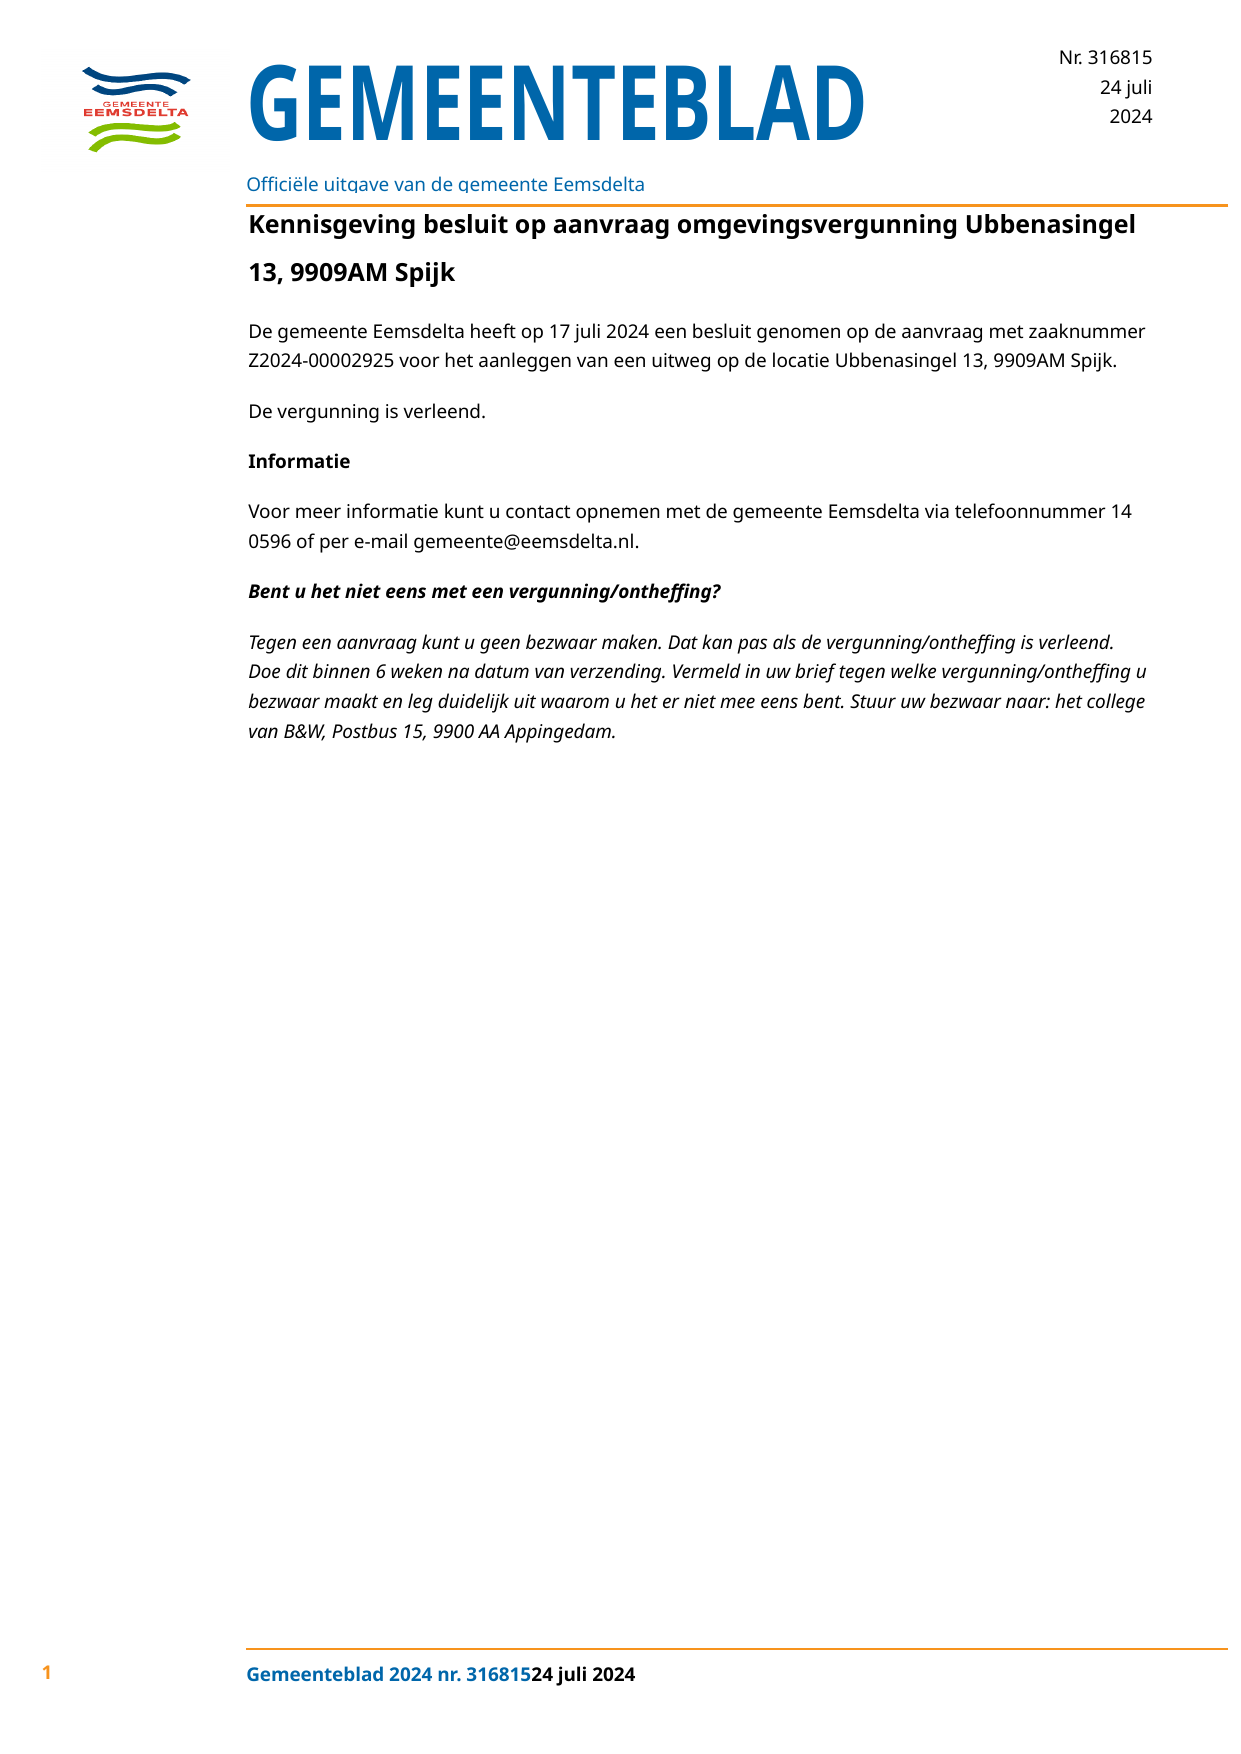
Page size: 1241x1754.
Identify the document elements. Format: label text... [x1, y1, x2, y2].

text Voor meer informatie kunt u contact opnemen met de gemeente Eemsdelta via telefoonnummer 14 0596 of per e-mail gemeente@eemsdelta.nl. [248, 499, 1152, 554]
text De gemeente Eemsdelta heeft op 17 juli 2024 een besluit genomen op de aanvraag met zaaknummer Z2024-00002925 voor het aanleggen van een uitweg op de locatie Ubbenasingel 13, 9909AM Spijk. [248, 318, 1152, 373]
text Kennisgeving besluit op aanvraag omgevingsvergunning Ubbenasingel 13, 9909AM Spijk [248, 207, 1152, 288]
text De vergunning is verleend. [248, 398, 1152, 424]
text Bent u het niet eens met een vergunning/ontheffing? [248, 579, 1152, 604]
picture [41, 47, 231, 172]
text Informatie [248, 448, 1152, 474]
text Tegen een aanvraag kunt u geen bezwaar maken. Dat kan pas als de vergunning/ontheffing is verleend. Doe dit binnen 6 weken na datum van verzending. Vermeld in uw brief tegen welke vergunning/ontheffing u bezwaar maakt en leg duidelijk uit waarom u het er niet mee eens bent. Stuur uw bezwaar naar: het college van B&W, Postbus 15, 9900 AA Appingedam. [248, 629, 1152, 744]
